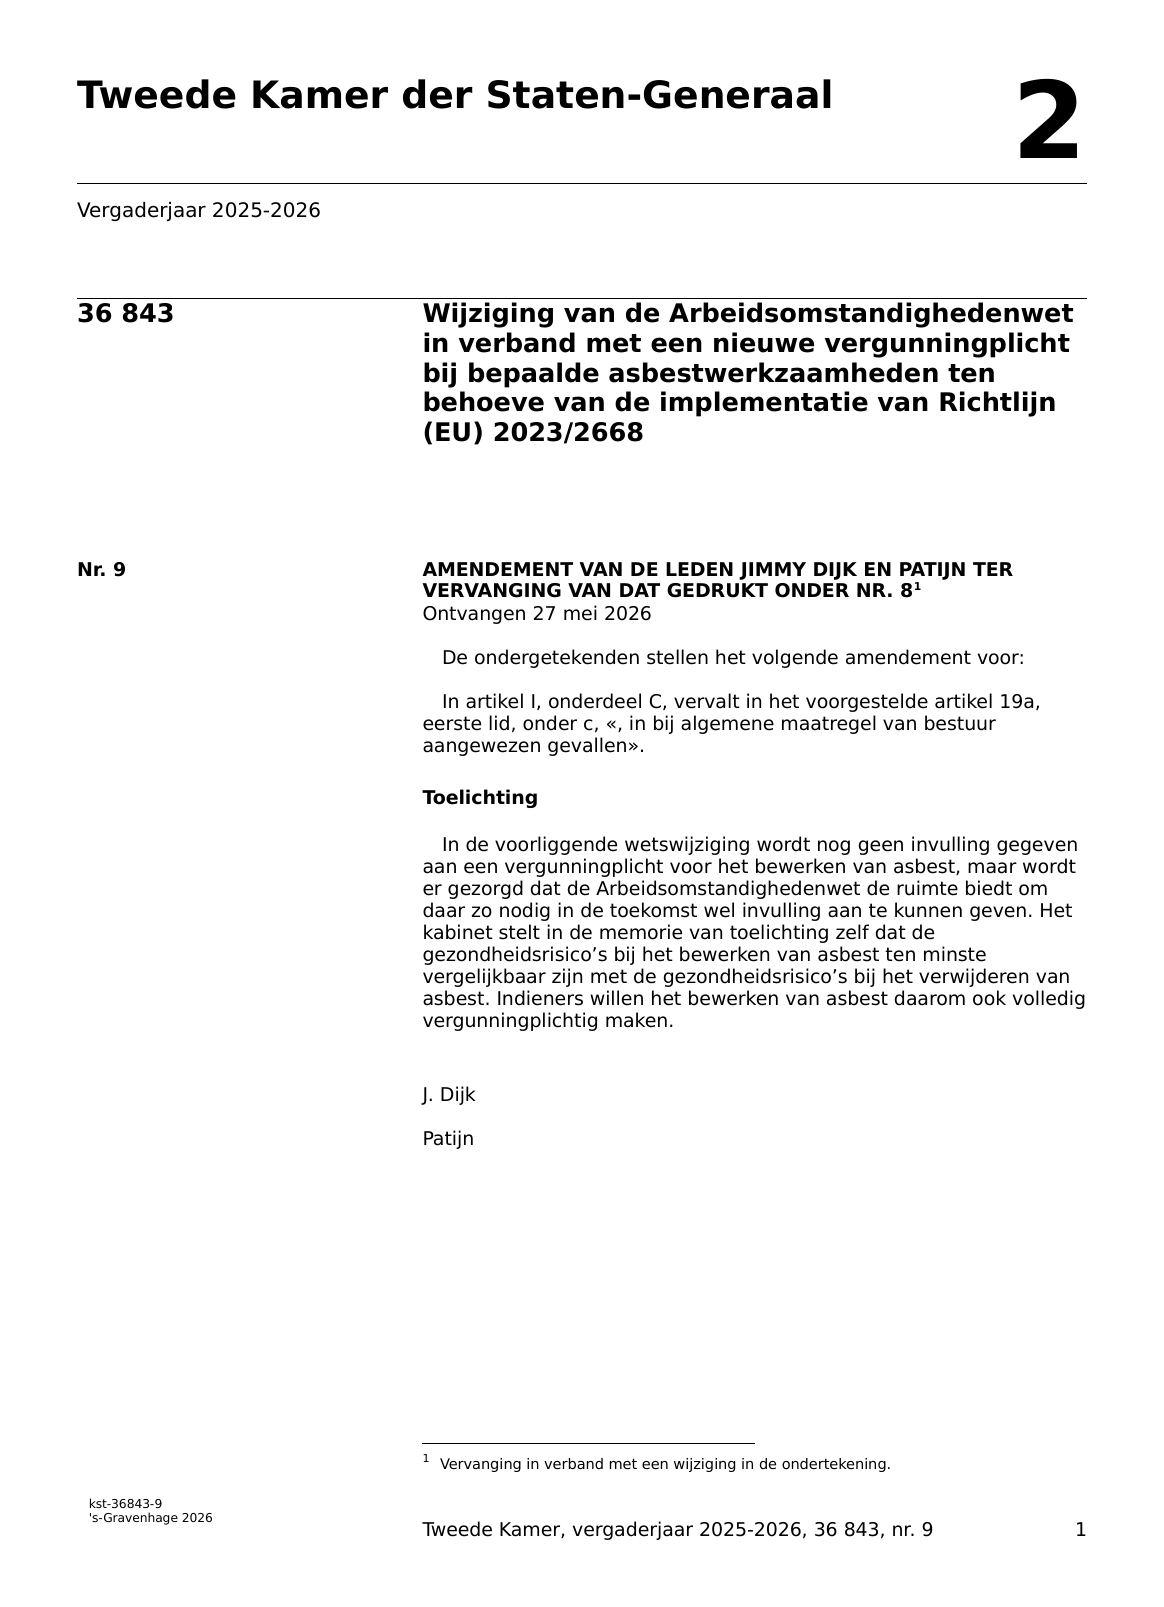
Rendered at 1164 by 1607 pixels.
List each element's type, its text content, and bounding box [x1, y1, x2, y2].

text kst-36843-9 [88, 1497, 323, 1511]
text De ondergetekenden stellen het volgende amendement voor: [422, 647, 1087, 668]
text J. Dijk Patijn [422, 1061, 1087, 1149]
text In de voorliggende wetswijziging wordt nog geen invulling gegeven aan een vergunningplicht voor het bewerken van asbest, maar wordt er gezorgd dat de Arbeidsomstandighedenwet de ruimte biedt om daar zo nodig in de toekomst wel invulling aan te kunnen geven. Het kabinet stelt in de memorie van toelichting zelf dat de gezondheidsrisico’s bij het bewerken van asbest ten minste vergelijkbaar zijn met de gezondheidsrisico’s bij het verwijderen van asbest. Indieners willen het bewerken van asbest daarom ook volledig vergunningplichtig maken. [422, 834, 1087, 1031]
text Vervanging in verband met een wijziging in de ondertekening. [422, 1452, 1087, 1474]
subtitle Nr. 9 AMENDEMENT VAN DE LEDEN JIMMY DIJK EN PATIJN TER VERVANGING VAN DAT GEDRUKT ONDER NR. 8 [77, 558, 1087, 602]
text In artikel I, onderdeel C, vervalt in het voorgestelde artikel 19a, eerste lid, onder c, «, in bij algemene maatregel van bestuur aangewezen gevallen». [422, 691, 1087, 757]
text Ontvangen 27 mei 2026 [422, 602, 1087, 624]
table_cell Vergaderjaar 2025-2026 [77, 184, 1087, 298]
subtitle Toelichting [422, 787, 1087, 809]
text 's-Gravenhage 2026 [88, 1511, 323, 1525]
table_header 2 [886, 59, 1087, 183]
subtitle 36 843 Wijziging van de Arbeidsomstandighedenwet in verband met een nieuwe vergunningplicht bij bepaalde asbestwerkzaamheden ten behoeve van de implementatie van Richtlijn (EU) 2023/2668 [77, 299, 1087, 447]
table_header Tweede Kamer der Staten-Generaal [77, 59, 886, 183]
